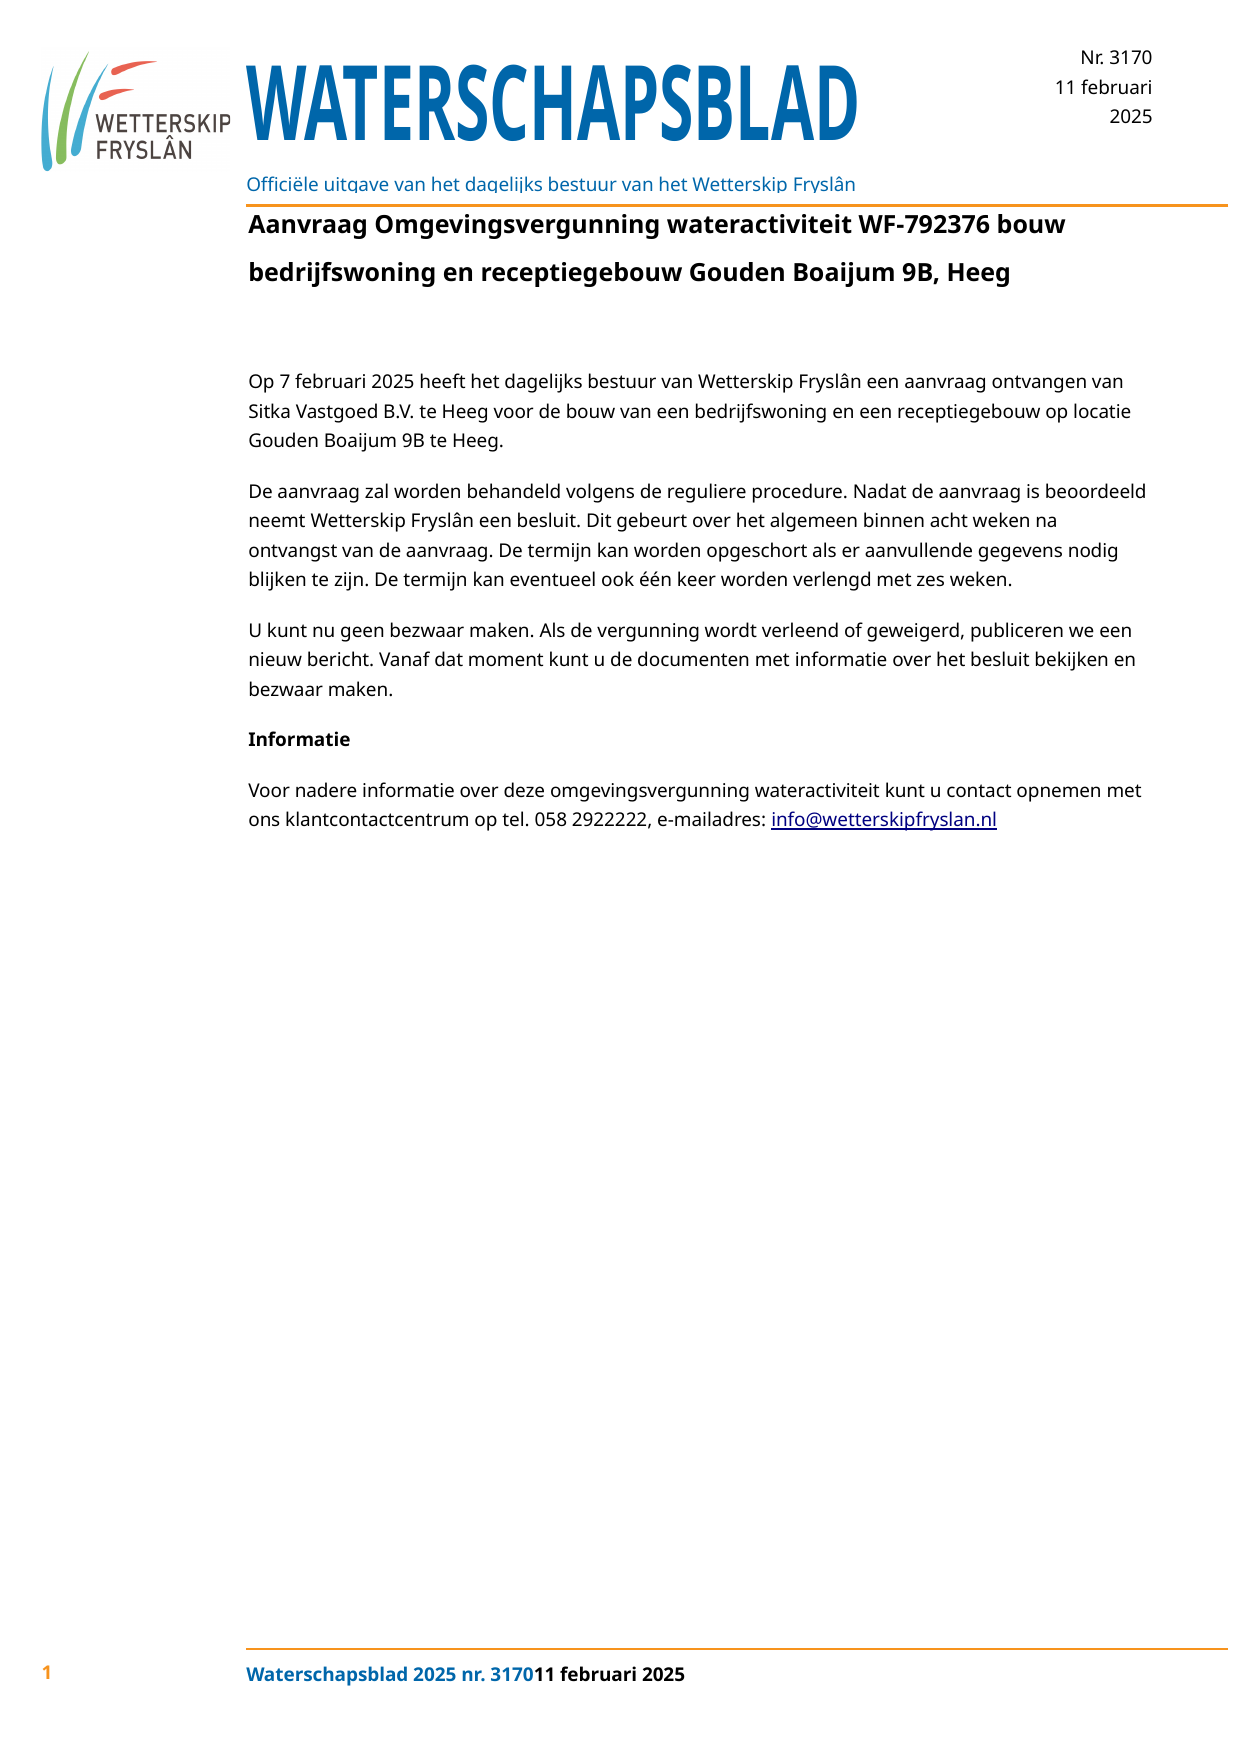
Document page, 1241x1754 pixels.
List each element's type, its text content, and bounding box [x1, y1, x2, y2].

text Informatie [248, 727, 1152, 752]
text De aanvraag zal worden behandeld volgens de reguliere procedure. Nadat de aanvraag is beoordeeld neemt Wetterskip Fryslân een besluit. Dit gebeurt over het algemeen binnen acht weken na ontvangst van de aanvraag. De termijn kan worden opgeschort als er aanvullende gegevens nodig blijken te zijn. De termijn kan eventueel ook één keer worden verlengd met zes weken. [248, 478, 1152, 592]
text U kunt nu geen bezwaar maken. Als de vergunning wordt verleend of geweigerd, publiceren we een nieuw bericht. Vanaf dat moment kunt u de documenten met informatie over het besluit bekijken en bezwaar maken. [248, 617, 1152, 702]
picture [41, 47, 231, 172]
text Aanvraag Omgevingsvergunning wateractiviteit WF-792376 bouw bedrijfswoning en receptiegebouw Gouden Boaijum 9B, Heeg [248, 207, 1152, 288]
text Op 7 februari 2025 heeft het dagelijks bestuur van Wetterskip Fryslân een aanvraag ontvangen van Sitka Vastgoed B.V. te Heeg voor de bouw van een bedrijfswoning en een receptiegebouw op locatie Gouden Boaijum 9B te Heeg. [248, 368, 1152, 453]
text Voor nadere informatie over deze omgevingsvergunning wateractiviteit kunt u contact opnemen met ons klantcontactcentrum op tel. 058 2922222, e-mailadres: info@wetterskipfryslan.nl [248, 777, 1152, 832]
